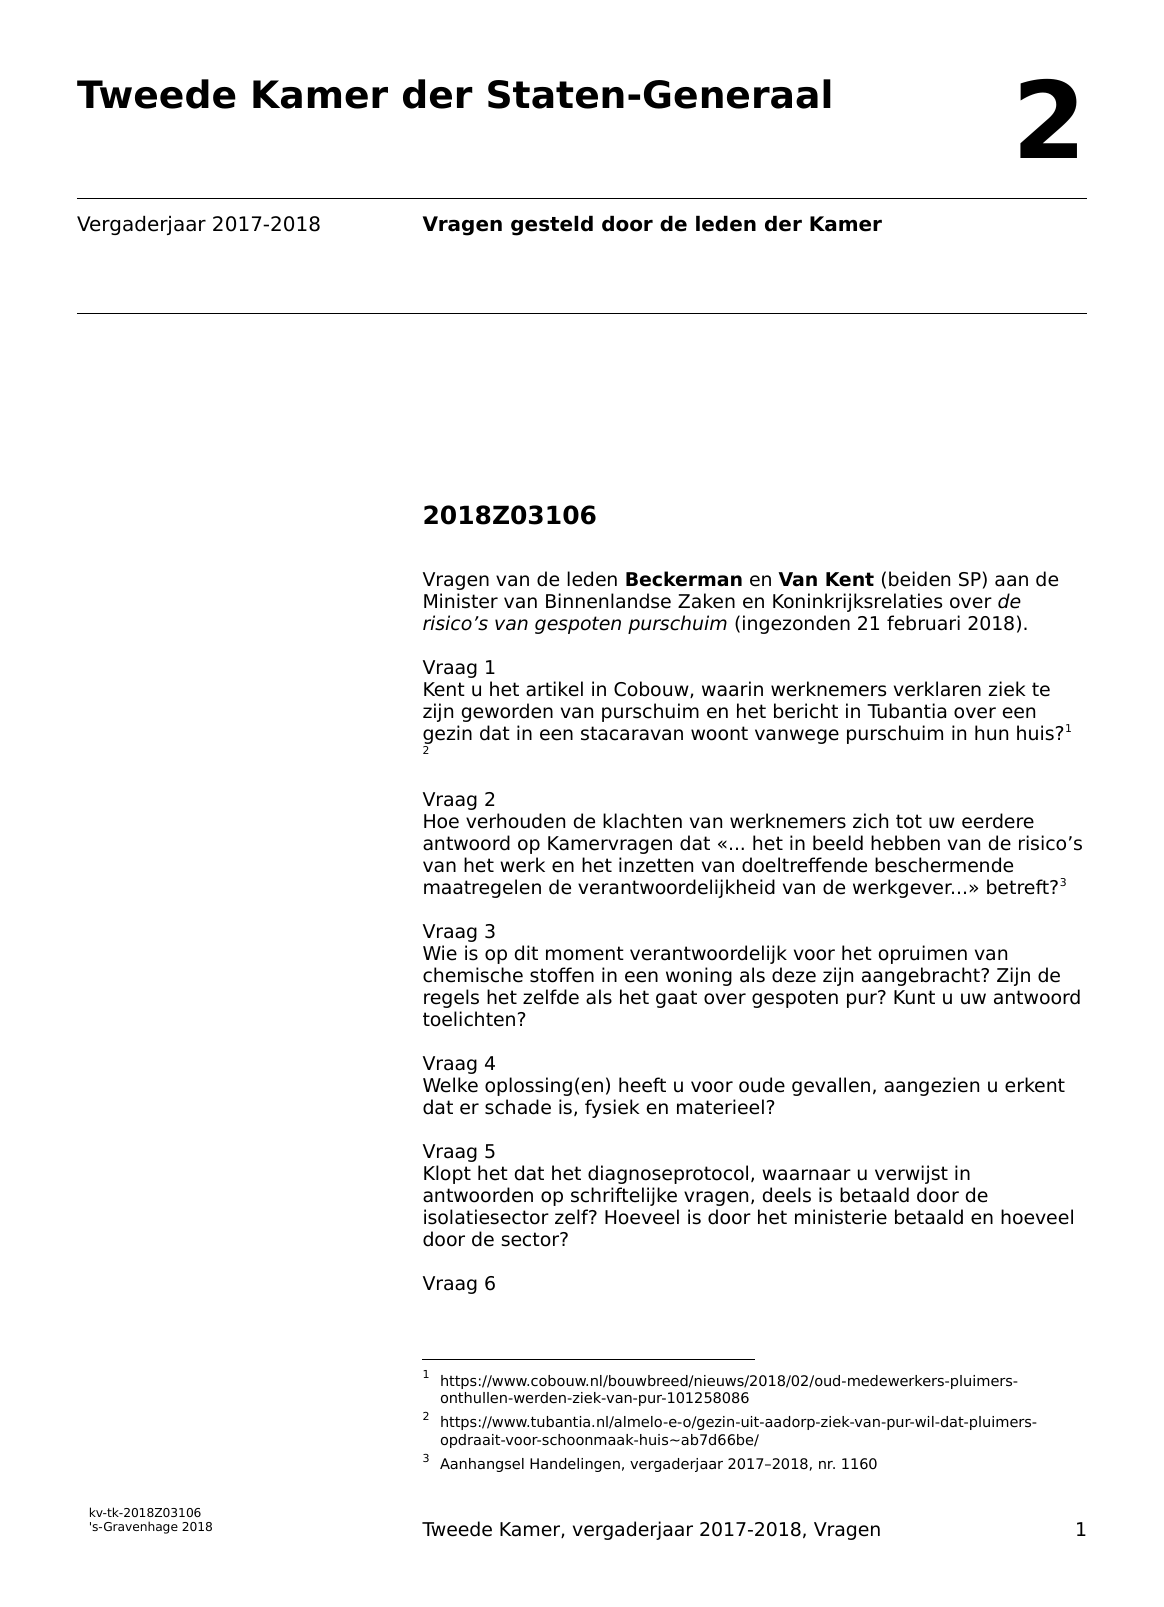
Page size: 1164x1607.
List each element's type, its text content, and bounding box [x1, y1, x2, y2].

text Vraag 6 [422, 1273, 1087, 1295]
text https://www.tubantia.nl/almelo-e-o/gezin-uit-aadorp-ziek-van-pur-wil-dat-pluimers-opdraait-voor-schoonmaak-huis~ab7d66be/ [422, 1410, 1087, 1449]
text https://www.cobouw.nl/bouwbreed/nieuws/2018/02/oud-medewerkers-pluimers-onthullen-werden-ziek-van-pur-101258086 [422, 1368, 1087, 1407]
text Welke oplossing(en) heeft u voor oude gevallen, aangezien u erkent dat er schade is, fysiek en materieel? [422, 1075, 1087, 1119]
table_header Tweede Kamer der Staten-Generaal [77, 59, 886, 198]
text Vraag 5 [422, 1141, 1087, 1163]
text Klopt het dat het diagnoseprotocol, waarnaar u verwijst in antwoorden op schriftelijke vragen, deels is betaald door de isolatiesector zelf? Hoeveel is door het ministerie betaald en hoeveel door de sector? [422, 1163, 1087, 1251]
text Wie is op dit moment verantwoordelijk voor het opruimen van chemische stoffen in een woning als deze zijn aangebracht? Zijn de regels het zelfde als het gaat over gespoten pur? Kunt u uw antwoord toelichten? [422, 943, 1087, 1031]
text Aanhangsel Handelingen, vergaderjaar 2017–2018, nr. 1160 [422, 1452, 1087, 1474]
text kv-tk-2018Z03106 [88, 1506, 323, 1520]
text 's-Gravenhage 2018 [88, 1520, 323, 1534]
table_header 2 [886, 59, 1087, 198]
text 2018Z03106 [422, 501, 1087, 531]
text Vraag 3 [422, 921, 1087, 943]
text Vragen van de leden Beckerman en Van Kent (beiden SP) aan de Minister van Binnenlandse Zaken en Koninkrijksrelaties over de risico’s van gespoten purschuim (ingezonden 21 februari 2018). [422, 569, 1087, 635]
text Kent u het artikel in Cobouw, waarin werknemers verklaren ziek te zijn geworden van purschuim en het bericht in Tubantia over een gezin dat in een stacaravan woont vanwege purschuim in hun huis? [422, 679, 1087, 767]
text Vraag 4 [422, 1053, 1087, 1075]
table_cell Vragen gesteld door de leden der Kamer [422, 199, 1087, 313]
text Vraag 2 [422, 789, 1087, 811]
text Vraag 1 [422, 657, 1087, 679]
text Hoe verhouden de klachten van werknemers zich tot uw eerdere antwoord op Kamervragen dat «... het in beeld hebben van de risico’s van het werk en het inzetten van doeltreffende beschermende maatregelen de verantwoordelijkheid van de werkgever...» betreft? [422, 811, 1087, 899]
table_cell Vergaderjaar 2017-2018 [77, 199, 422, 313]
